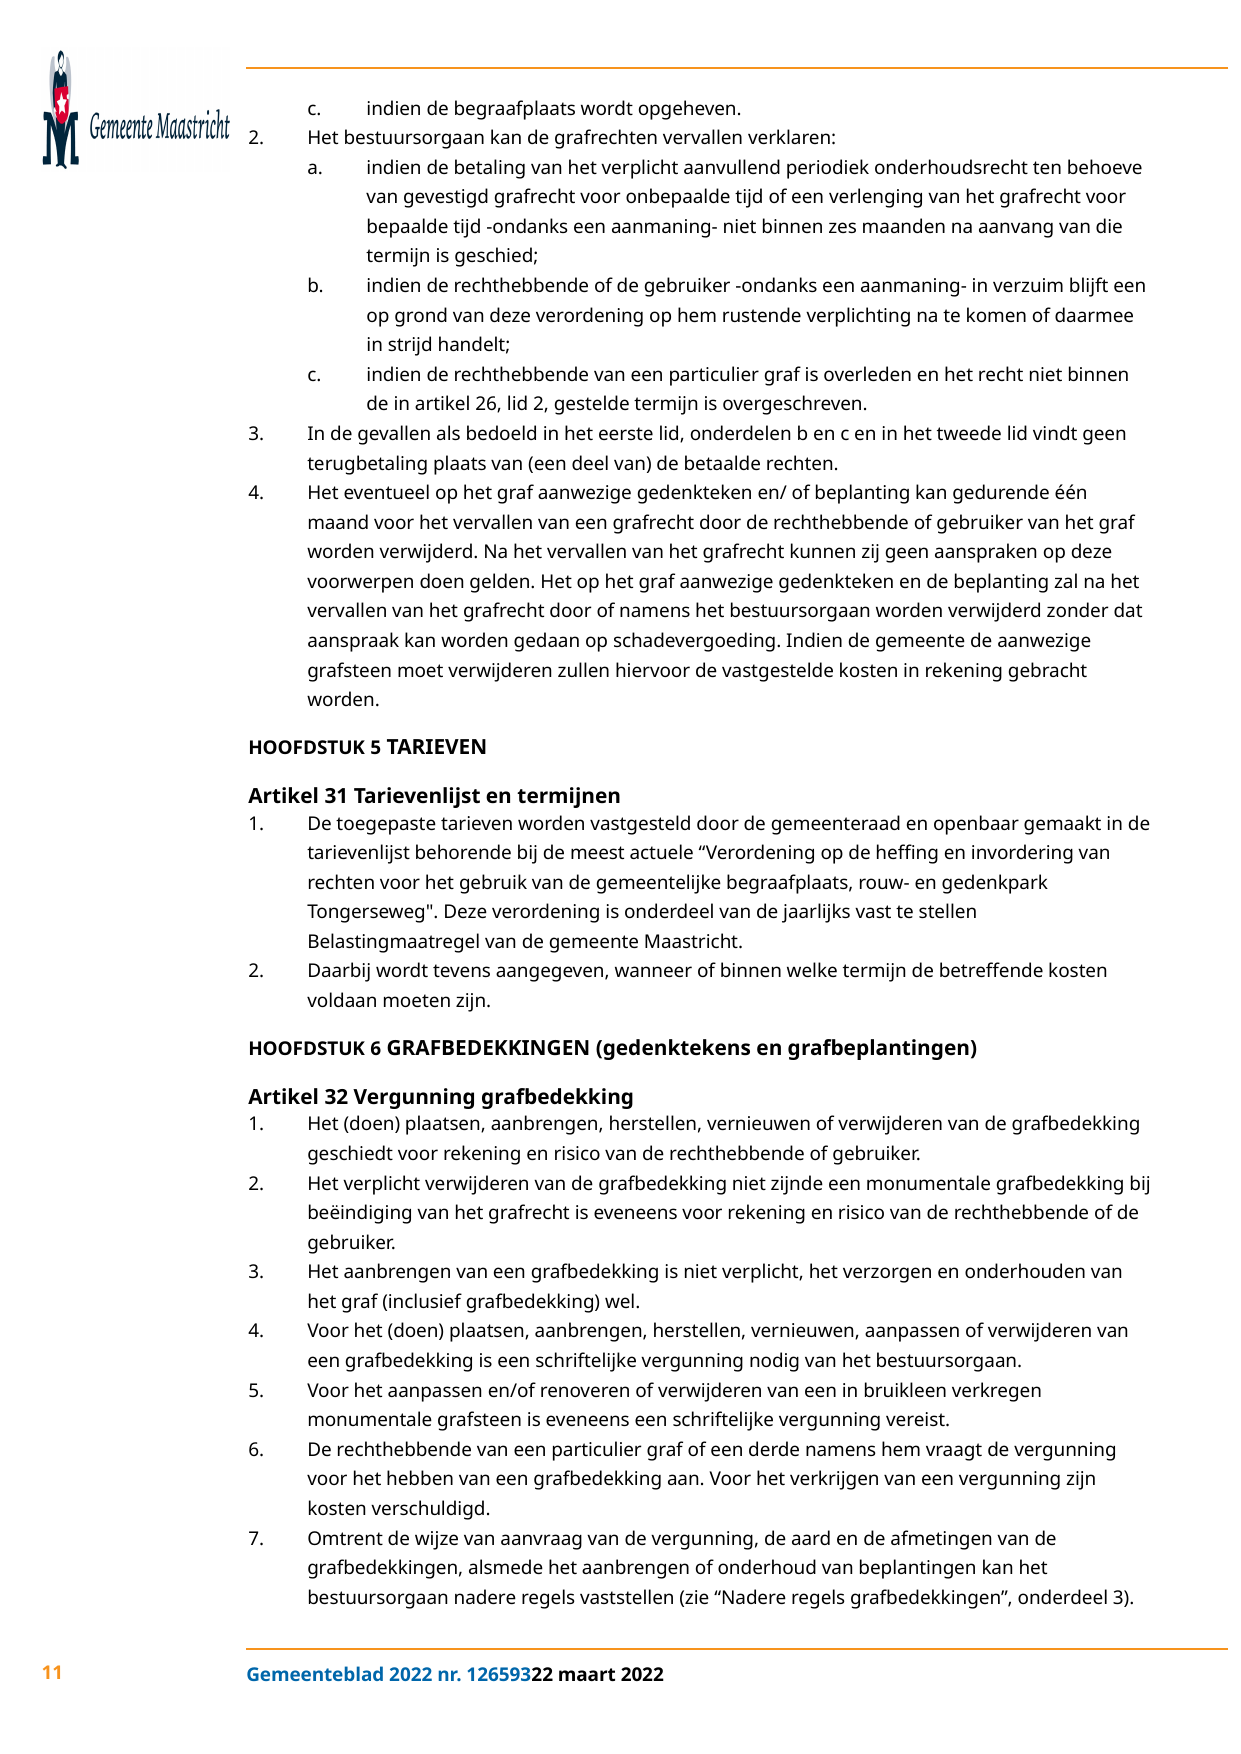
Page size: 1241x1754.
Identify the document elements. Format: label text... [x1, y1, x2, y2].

list In de gevallen als bedoeld in het eerste lid, onderdelen b en c en in het tweede lid vindt geen terugbetaling plaats van (een deel van) de betaalde rechten. [248, 420, 1152, 476]
list Het aanbrengen van een grafbedekking is niet verplicht, het verzorgen en onderhouden van het graf (inclusief grafbedekking) wel. [248, 1258, 1152, 1314]
list Het eventueel op het graf aanwezige gedenkteken en/ of beplanting kan gedurende één maand voor het vervallen van een grafrecht door de rechthebbende of gebruiker van het graf worden verwijderd. Na het vervallen van het grafrecht kunnen zij geen aanspraken op deze voorwerpen doen gelden. Het op het graf aanwezige gedenkteken en de beplanting zal na het vervallen van het grafrecht door of namens het bestuursorgaan worden verwijderd zonder dat aanspraak kan worden gedaan op schadevergoeding. Indien de gemeente de aanwezige grafsteen moet verwijderen zullen hiervoor de vastgestelde kosten in rekening gebracht worden. [248, 479, 1152, 712]
list Daarbij wordt tevens aangegeven, wanneer of binnen welke termijn de betreffende kosten voldaan moeten zijn. [248, 958, 1152, 1013]
list indien de rechthebbende van een particulier graf is overleden en het recht niet binnen de in artikel 26, lid 2, gestelde termijn is overgeschreven. [307, 361, 1152, 416]
list Voor het (doen) plaatsen, aanbrengen, herstellen, vernieuwen, aanpassen of verwijderen van een grafbedekking is een schriftelijke vergunning nodig van het bestuursorgaan. [248, 1318, 1152, 1373]
list Het verplicht verwijderen van de grafbedekking niet zijnde een monumentale grafbedekking bij beëindiging van het grafrecht is eveneens voor rekening en risico van de rechthebbende of de gebruiker. [248, 1170, 1152, 1255]
picture [41, 47, 231, 172]
list Omtrent de wijze van aanvraag van de vergunning, de aard en de afmetingen van de grafbedekkingen, alsmede het aanbrengen of onderhoud van beplantingen kan het bestuursorgaan nadere regels vaststellen (zie “Nadere regels grafbedekkingen”, onderdeel 3). [248, 1525, 1152, 1610]
list De rechthebbende van een particulier graf of een derde namens hem vraagt de vergunning voor het hebben van een grafbedekking aan. Voor het verkrijgen van een vergunning zijn kosten verschuldigd. [248, 1436, 1152, 1521]
list Het bestuursorgaan kan de grafrechten vervallen verklaren: [248, 124, 1152, 150]
list indien de rechthebbende of de gebruiker -ondanks een aanmaning- in verzuim blijft een op grond van deze verordening op hem rustende verplichting na te komen of daarmee in strijd handelt; [307, 272, 1152, 357]
list indien de betaling van het verplicht aanvullend periodiek onderhoudsrecht ten behoeve van gevestigd grafrecht voor onbepaalde tijd of een verlenging van het grafrecht voor bepaalde tijd -ondanks een aanmaning- niet binnen zes maanden na aanvang van die termijn is geschied; [307, 154, 1152, 268]
text HOOFDSTUK 5 TARIEVEN [248, 732, 1152, 761]
list Voor het aanpassen en/of renoveren of verwijderen van een in bruikleen verkregen monumentale grafsteen is eveneens een schriftelijke vergunning vereist. [248, 1377, 1152, 1432]
list De toegepaste tarieven worden vastgesteld door de gemeenteraad en openbaar gemaakt in de tarievenlijst behorende bij de meest actuele “Verordening op de heffing en invordering van rechten voor het gebruik van de gemeentelijke begraafplaats, rouw- en gedenkpark Tongerseweg". Deze verordening is onderdeel van de jaarlijks vast te stellen Belastingmaatregel van de gemeente Maastricht. [248, 810, 1152, 954]
text Artikel 32 Vergunning grafbedekking [248, 1082, 1152, 1111]
text HOOFDSTUK 6 GRAFBEDEKKINGEN (gedenktekens en grafbeplantingen) [248, 1033, 1152, 1061]
list indien de begraafplaats wordt opgeheven. [307, 95, 1152, 121]
list Het (doen) plaatsen, aanbrengen, herstellen, vernieuwen of verwijderen van de grafbedekking geschiedt voor rekening en risico van de rechthebbende of gebruiker. [248, 1111, 1152, 1166]
text Artikel 31 Tarievenlijst en termijnen [248, 781, 1152, 810]
